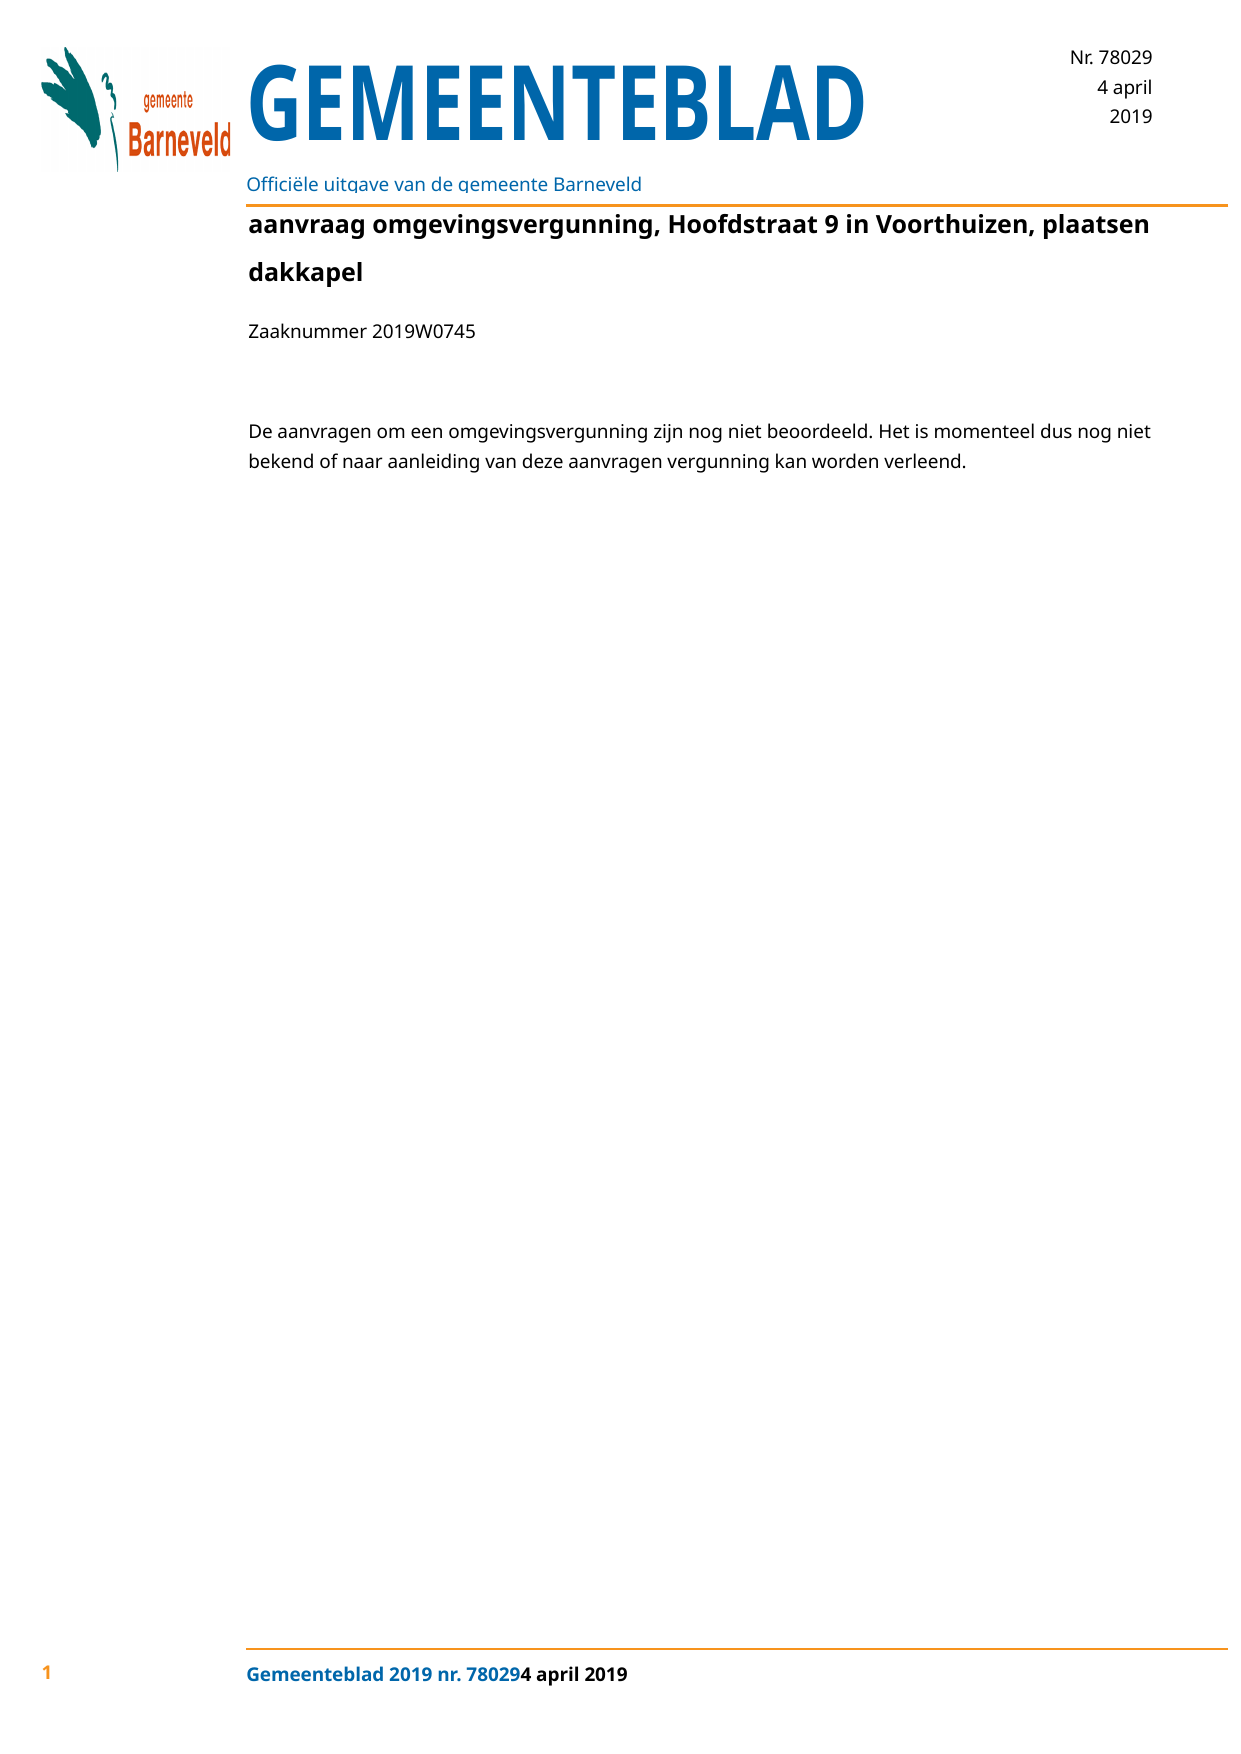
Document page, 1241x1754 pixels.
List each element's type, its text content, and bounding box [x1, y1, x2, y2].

text Zaaknummer 2019W0745 [248, 318, 1152, 344]
text De aanvragen om een omgevingsvergunning zijn nog niet beoordeeld. Het is momenteel dus nog niet bekend of naar aanleiding van deze aanvragen vergunning kan worden verleend. [248, 419, 1152, 474]
picture [41, 47, 231, 172]
text aanvraag omgevingsvergunning, Hoofdstraat 9 in Voorthuizen, plaatsen dakkapel [248, 207, 1152, 288]
